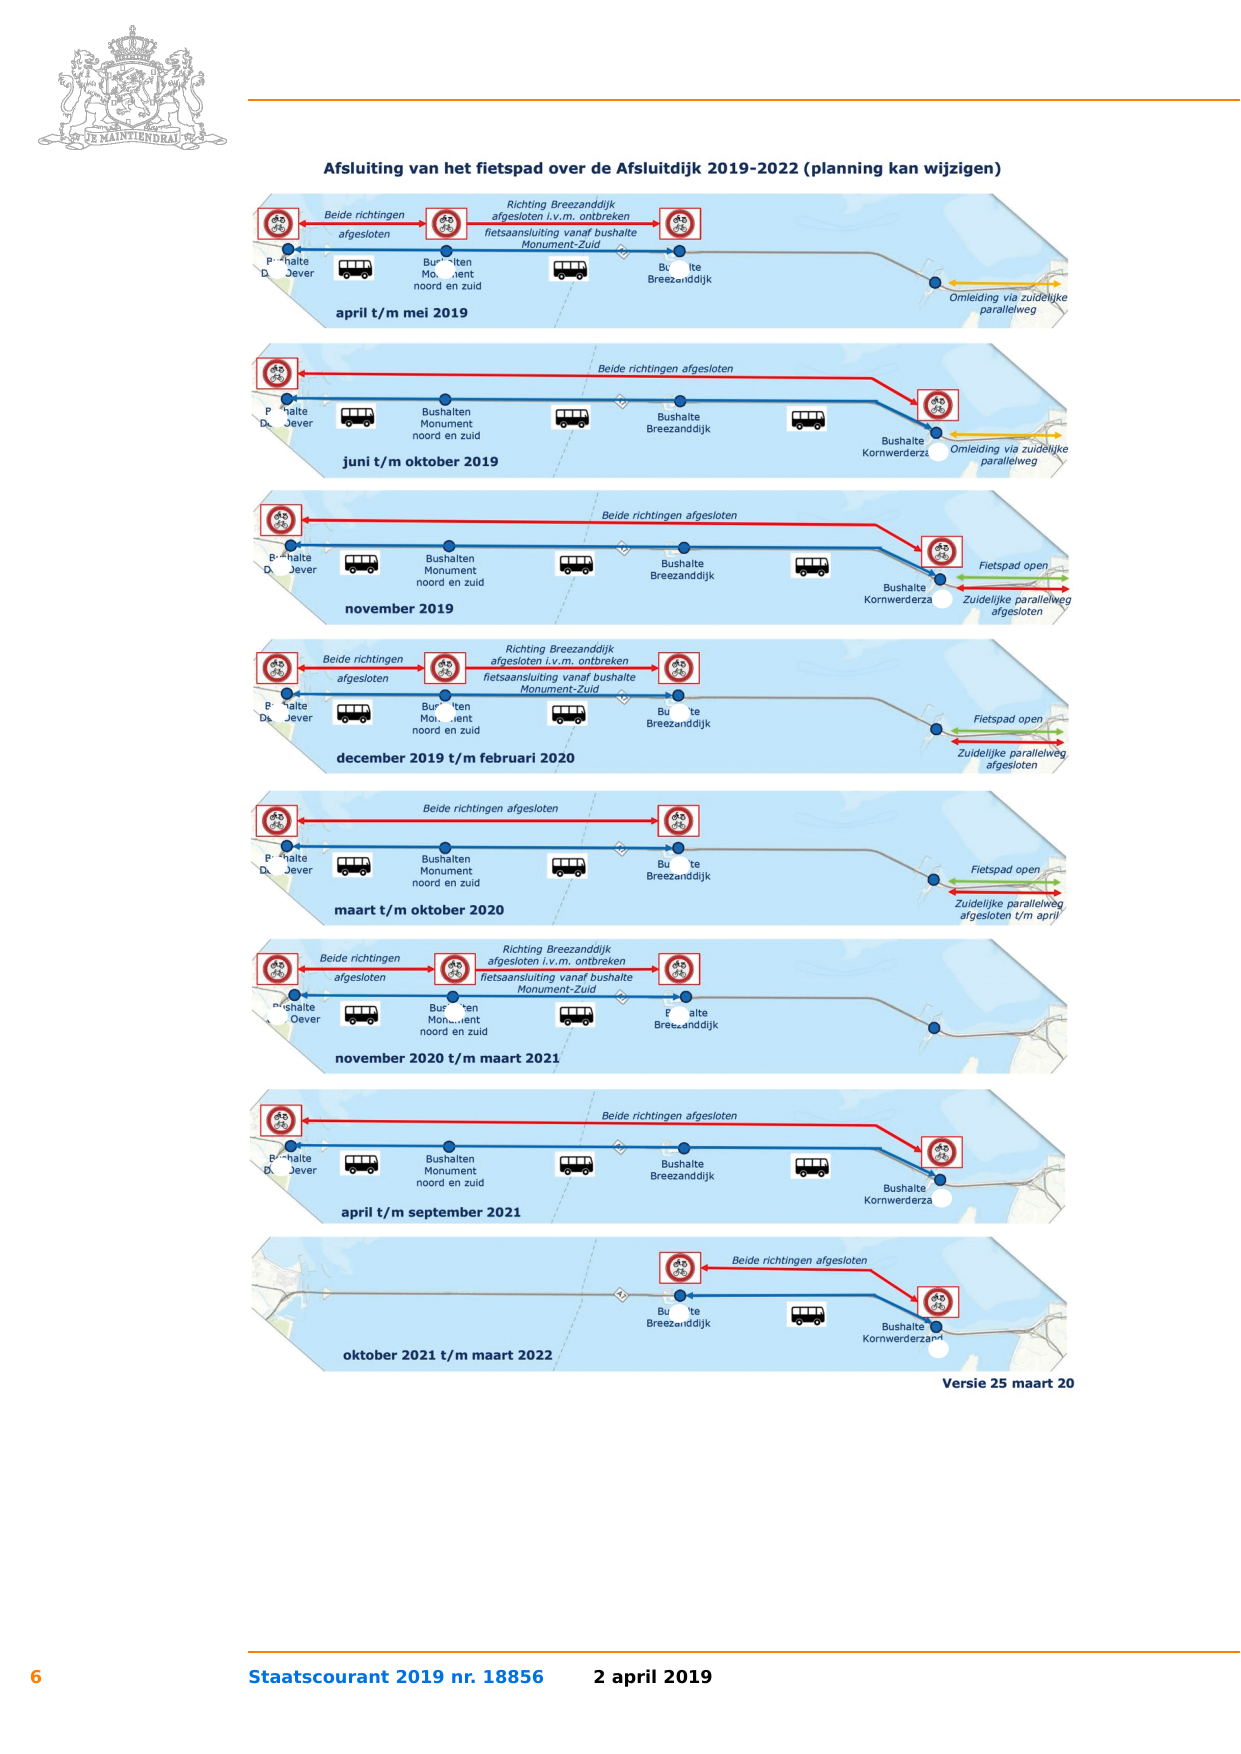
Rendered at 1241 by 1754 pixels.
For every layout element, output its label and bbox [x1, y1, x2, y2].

picture [38, 25, 227, 150]
picture [248, 155, 1075, 1396]
